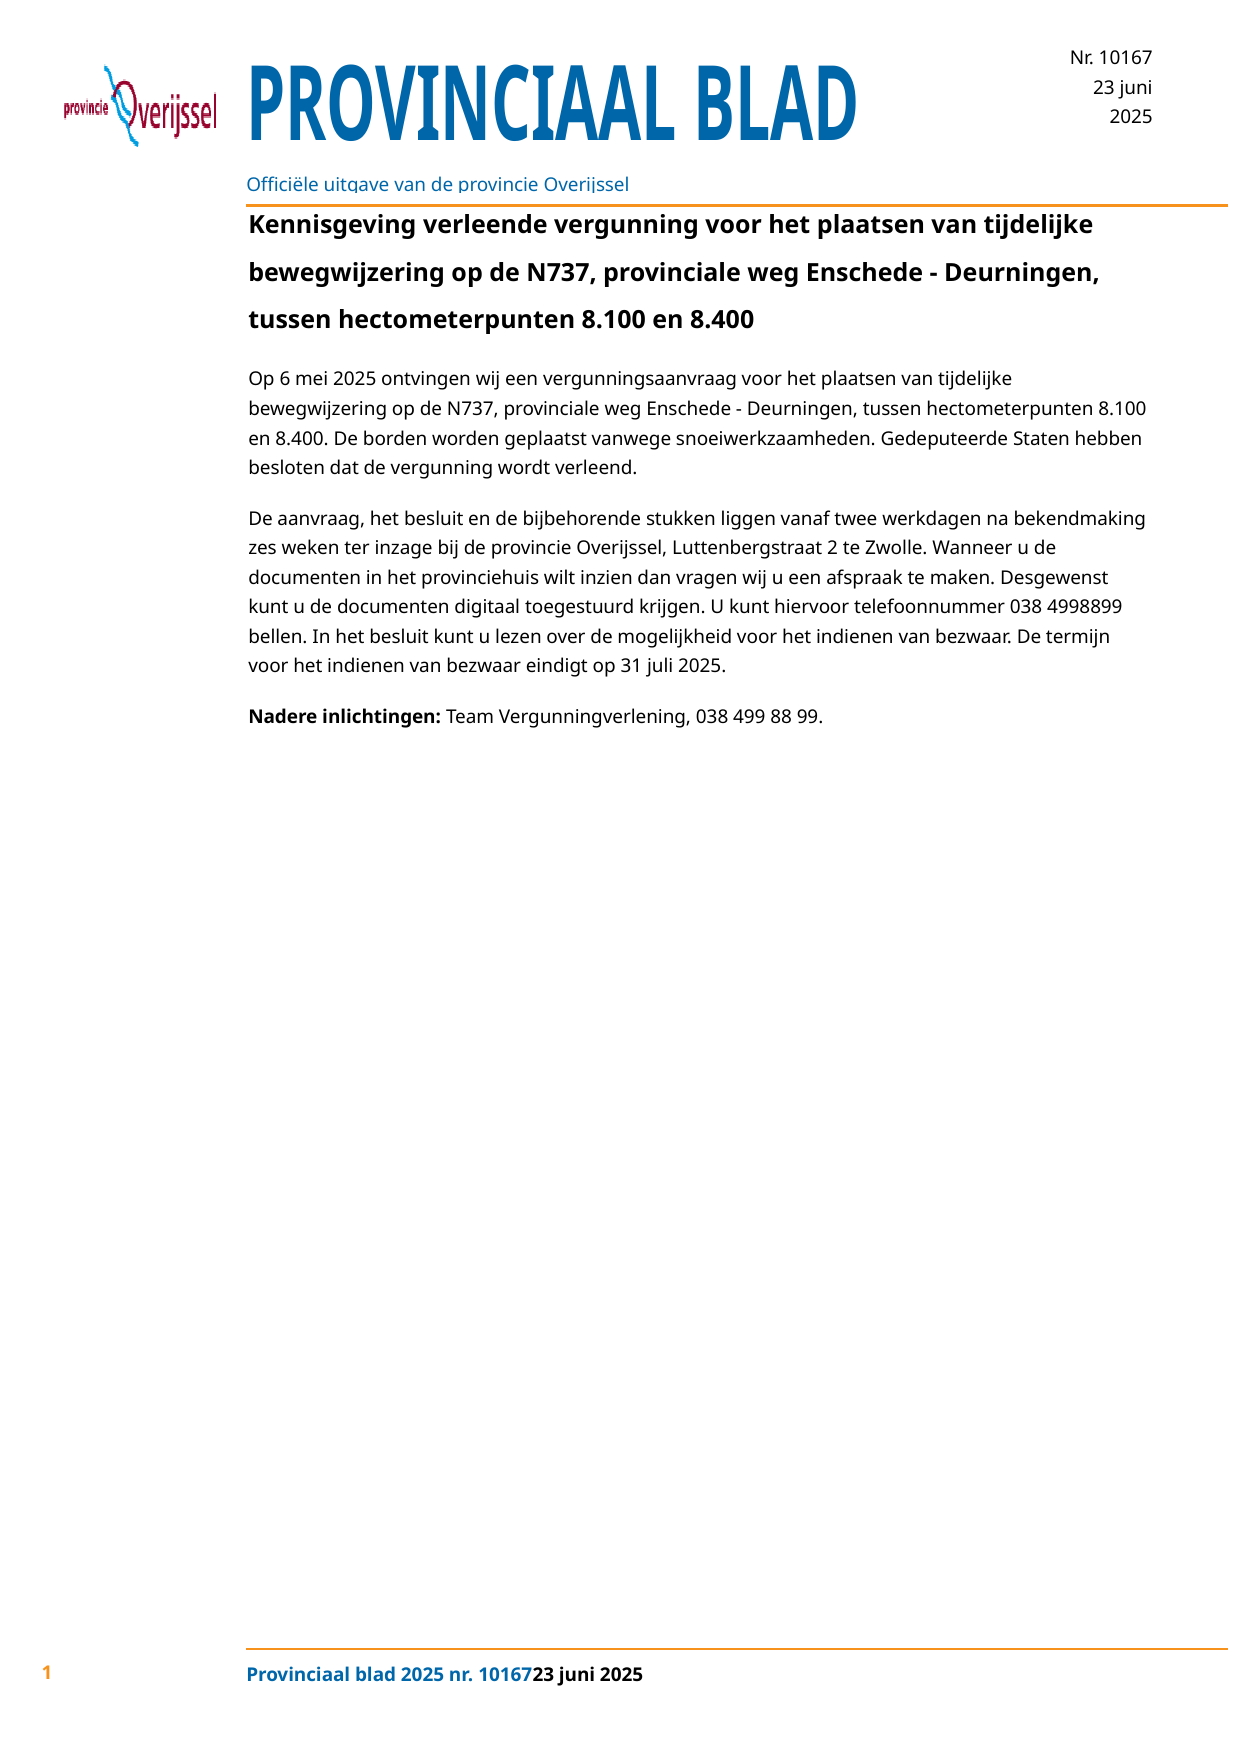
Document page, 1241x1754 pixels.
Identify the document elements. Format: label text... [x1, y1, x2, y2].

picture [41, 47, 231, 172]
text De aanvraag, het besluit en de bijbehorende stukken liggen vanaf twee werkdagen na bekendmaking zes weken ter inzage bij de provincie Overijssel, Luttenbergstraat 2 te Zwolle. Wanneer u de documenten in het provinciehuis wilt inzien dan vragen wij u een afspraak te maken. Desgewenst kunt u de documenten digitaal toegestuurd krijgen. U kunt hiervoor telefoonnummer 038 4998899 bellen. In het besluit kunt u lezen over de mogelijkheid voor het indienen van bezwaar. De termijn voor het indienen van bezwaar eindigt op 31 juli 2025. [248, 505, 1152, 678]
text Kennisgeving verleende vergunning voor het plaatsen van tijdelijke bewegwijzering op de N737, provinciale weg Enschede - Deurningen, tussen hectometerpunten 8.100 en 8.400 [248, 207, 1152, 336]
text Nadere inlichtingen: Team Vergunningverlening, 038 499 88 99. [248, 703, 1152, 729]
text Op 6 mei 2025 ontvingen wij een vergunningsaanvraag voor het plaatsen van tijdelijke bewegwijzering op de N737, provinciale weg Enschede - Deurningen, tussen hectometerpunten 8.100 en 8.400. De borden worden geplaatst vanwege snoeiwerkzaamheden. Gedeputeerde Staten hebben besloten dat de vergunning wordt verleend. [248, 366, 1152, 480]
